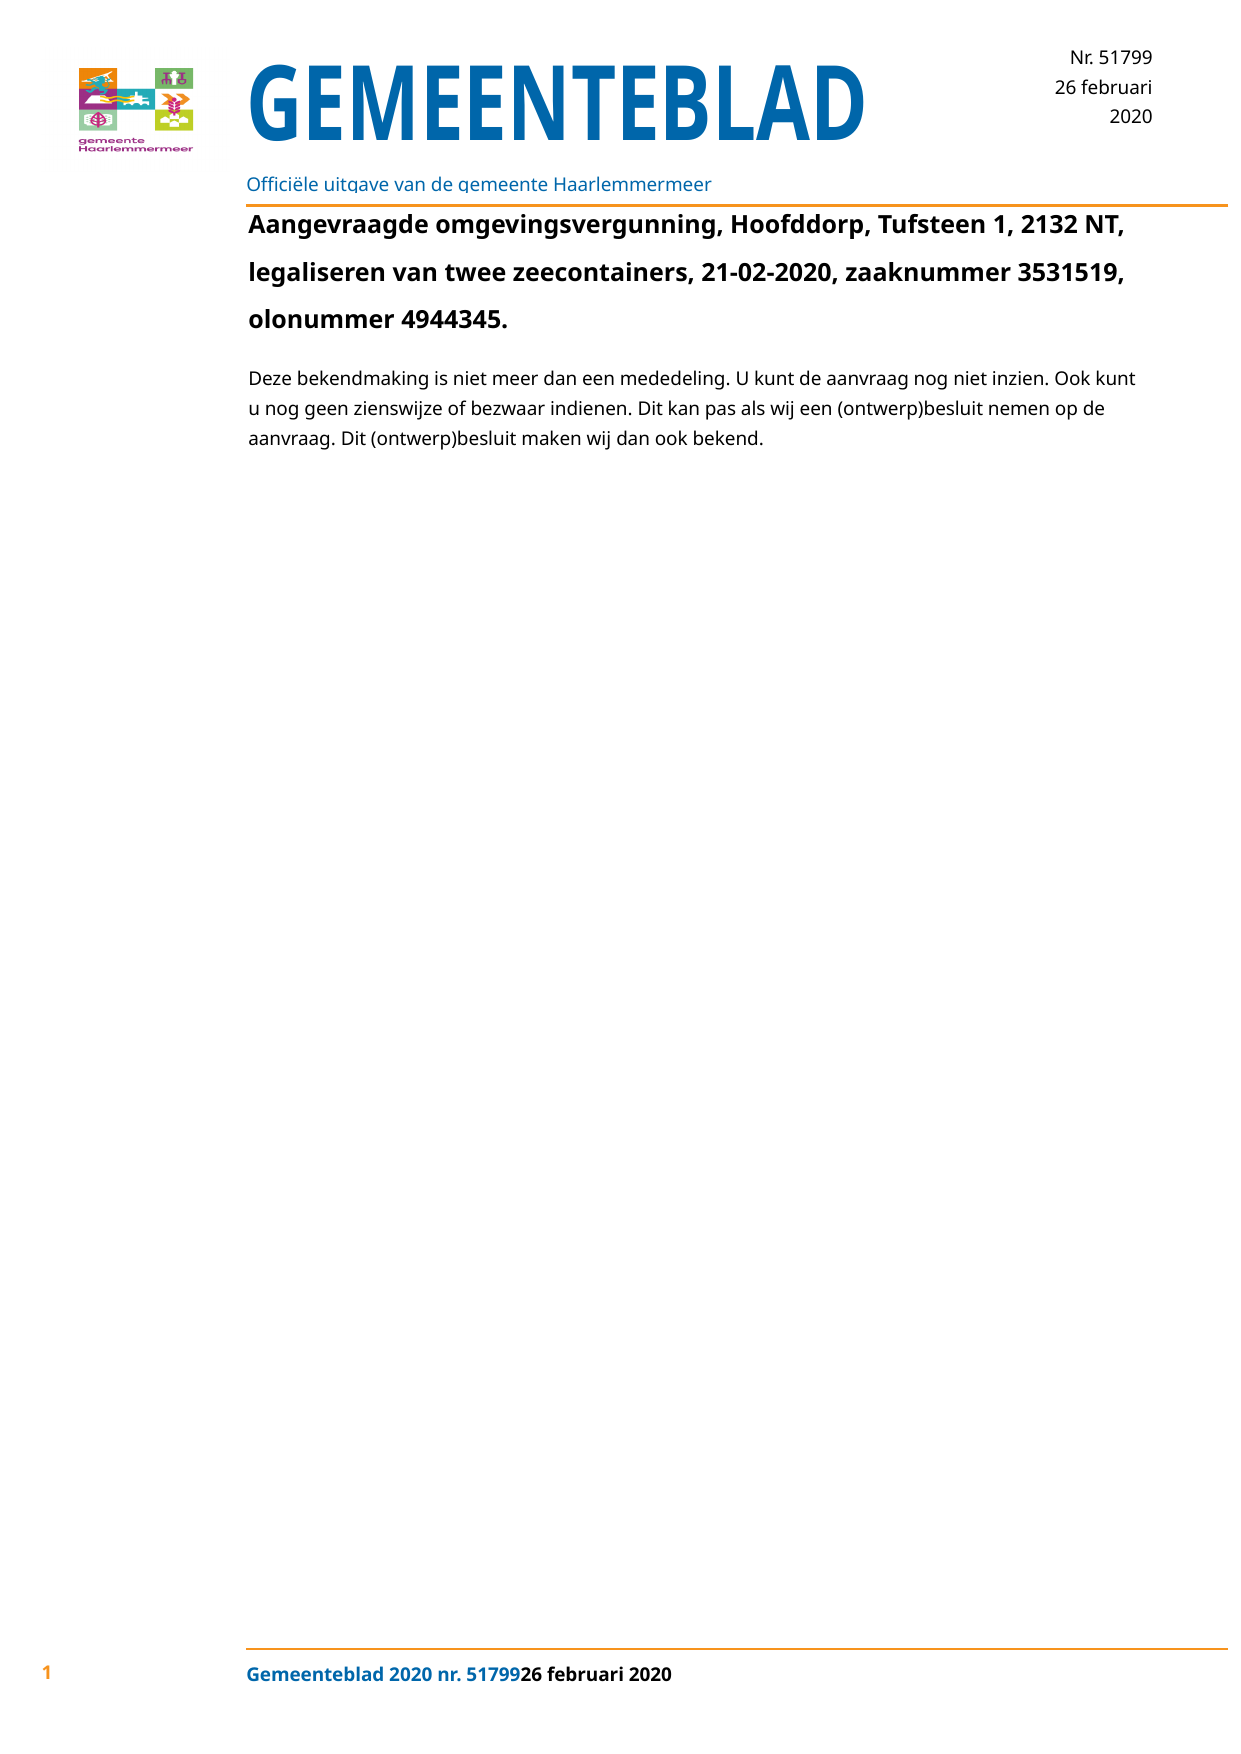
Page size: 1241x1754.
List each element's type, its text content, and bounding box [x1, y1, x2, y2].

picture [41, 47, 231, 172]
text Aangevraagde omgevingsvergunning, Hoofddorp, Tufsteen 1, 2132 NT, legaliseren van twee zeecontainers, 21-02-2020, zaaknummer 3531519, olonummer 4944345. [248, 207, 1152, 336]
text Deze bekendmaking is niet meer dan een mededeling. U kunt de aanvraag nog niet inzien. Ook kunt u nog geen zienswijze of bezwaar indienen. Dit kan pas als wij een (ontwerp)besluit nemen op de aanvraag. Dit (ontwerp)besluit maken wij dan ook bekend. [248, 366, 1152, 450]
